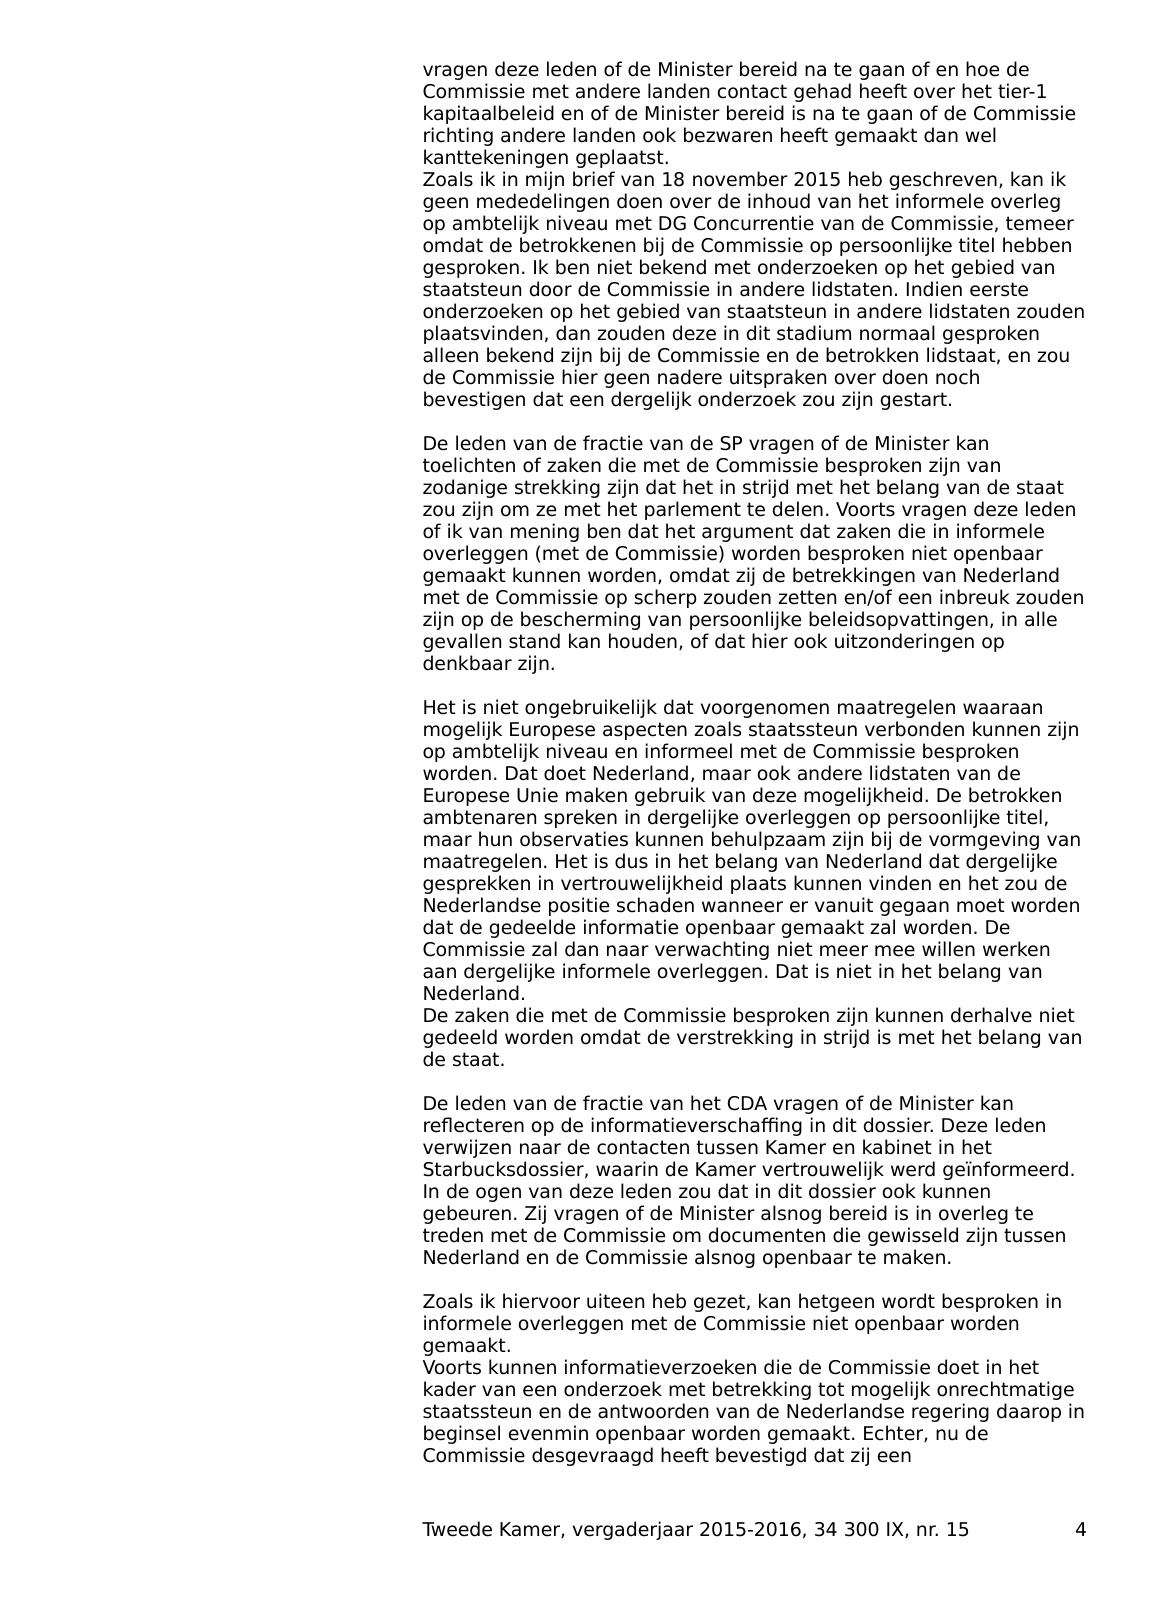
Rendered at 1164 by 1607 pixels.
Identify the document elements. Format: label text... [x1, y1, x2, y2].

text Het is niet ongebruikelijk dat voorgenomen maatregelen waaraan mogelijk Europese aspecten zoals staatssteun verbonden kunnen zijn op ambtelijk niveau en informeel met de Commissie besproken worden. Dat doet Nederland, maar ook andere lidstaten van de Europese Unie maken gebruik van deze mogelijkheid. De betrokken ambtenaren spreken in dergelijke overleggen op persoonlijke titel, maar hun observaties kunnen behulpzaam zijn bij de vormgeving van maatregelen. Het is dus in het belang van Nederland dat dergelijke gesprekken in vertrouwelijkheid plaats kunnen vinden en het zou de Nederlandse positie schaden wanneer er vanuit gegaan moet worden dat de gedeelde informatie openbaar gemaakt zal worden. De Commissie zal dan naar verwachting niet meer mee willen werken aan dergelijke informele overleggen. Dat is niet in het belang van Nederland. [422, 697, 1087, 1004]
text De leden van de fractie van het CDA vragen of de Minister kan reflecteren op de informatieverschaffing in dit dossier. Deze leden verwijzen naar de contacten tussen Kamer en kabinet in het Starbucksdossier, waarin de Kamer vertrouwelijk werd geïnformeerd. In de ogen van deze leden zou dat in dit dossier ook kunnen gebeuren. Zij vragen of de Minister alsnog bereid is in overleg te treden met de Commissie om documenten die gewisseld zijn tussen Nederland en de Commissie alsnog openbaar te maken. [422, 1093, 1087, 1268]
text vragen deze leden of de Minister bereid na te gaan of en hoe de Commissie met andere landen contact gehad heeft over het tier-1 kapitaalbeleid en of de Minister bereid is na te gaan of de Commissie richting andere landen ook bezwaren heeft gemaakt dan wel kanttekeningen geplaatst. [422, 59, 1087, 169]
text De leden van de fractie van de SP vragen of de Minister kan toelichten of zaken die met de Commissie besproken zijn van zodanige strekking zijn dat het in strijd met het belang van de staat zou zijn om ze met het parlement te delen. Voorts vragen deze leden of ik van mening ben dat het argument dat zaken die in informele overleggen (met de Commissie) worden besproken niet openbaar gemaakt kunnen worden, omdat zij de betrekkingen van Nederland met de Commissie op scherp zouden zetten en/of een inbreuk zouden zijn op de bescherming van persoonlijke beleidsopvattingen, in alle gevallen stand kan houden, of dat hier ook uitzonderingen op denkbaar zijn. [422, 433, 1087, 675]
text De zaken die met de Commissie besproken zijn kunnen derhalve niet gedeeld worden omdat de verstrekking in strijd is met het belang van de staat. [422, 1004, 1087, 1071]
text Voorts kunnen informatieverzoeken die de Commissie doet in het kader van een onderzoek met betrekking tot mogelijk onrechtmatige staatssteun en de antwoorden van de Nederlandse regering daarop in beginsel evenmin openbaar worden gemaakt. Echter, nu de Commissie desgevraagd heeft bevestigd dat zij een [422, 1357, 1087, 1467]
text Zoals ik in mijn brief van 18 november 2015 heb geschreven, kan ik geen mededelingen doen over de inhoud van het informele overleg op ambtelijk niveau met DG Concurrentie van de Commissie, temeer omdat de betrokkenen bij de Commissie op persoonlijke titel hebben gesproken. Ik ben niet bekend met onderzoeken op het gebied van staatsteun door de Commissie in andere lidstaten. Indien eerste onderzoeken op het gebied van staatsteun in andere lidstaten zouden plaatsvinden, dan zouden deze in dit stadium normaal gesproken alleen bekend zijn bij de Commissie en de betrokken lidstaat, en zou de Commissie hier geen nadere uitspraken over doen noch bevestigen dat een dergelijk onderzoek zou zijn gestart. [422, 169, 1087, 411]
text Zoals ik hiervoor uiteen heb gezet, kan hetgeen wordt besproken in informele overleggen met de Commissie niet openbaar worden gemaakt. [422, 1291, 1087, 1357]
